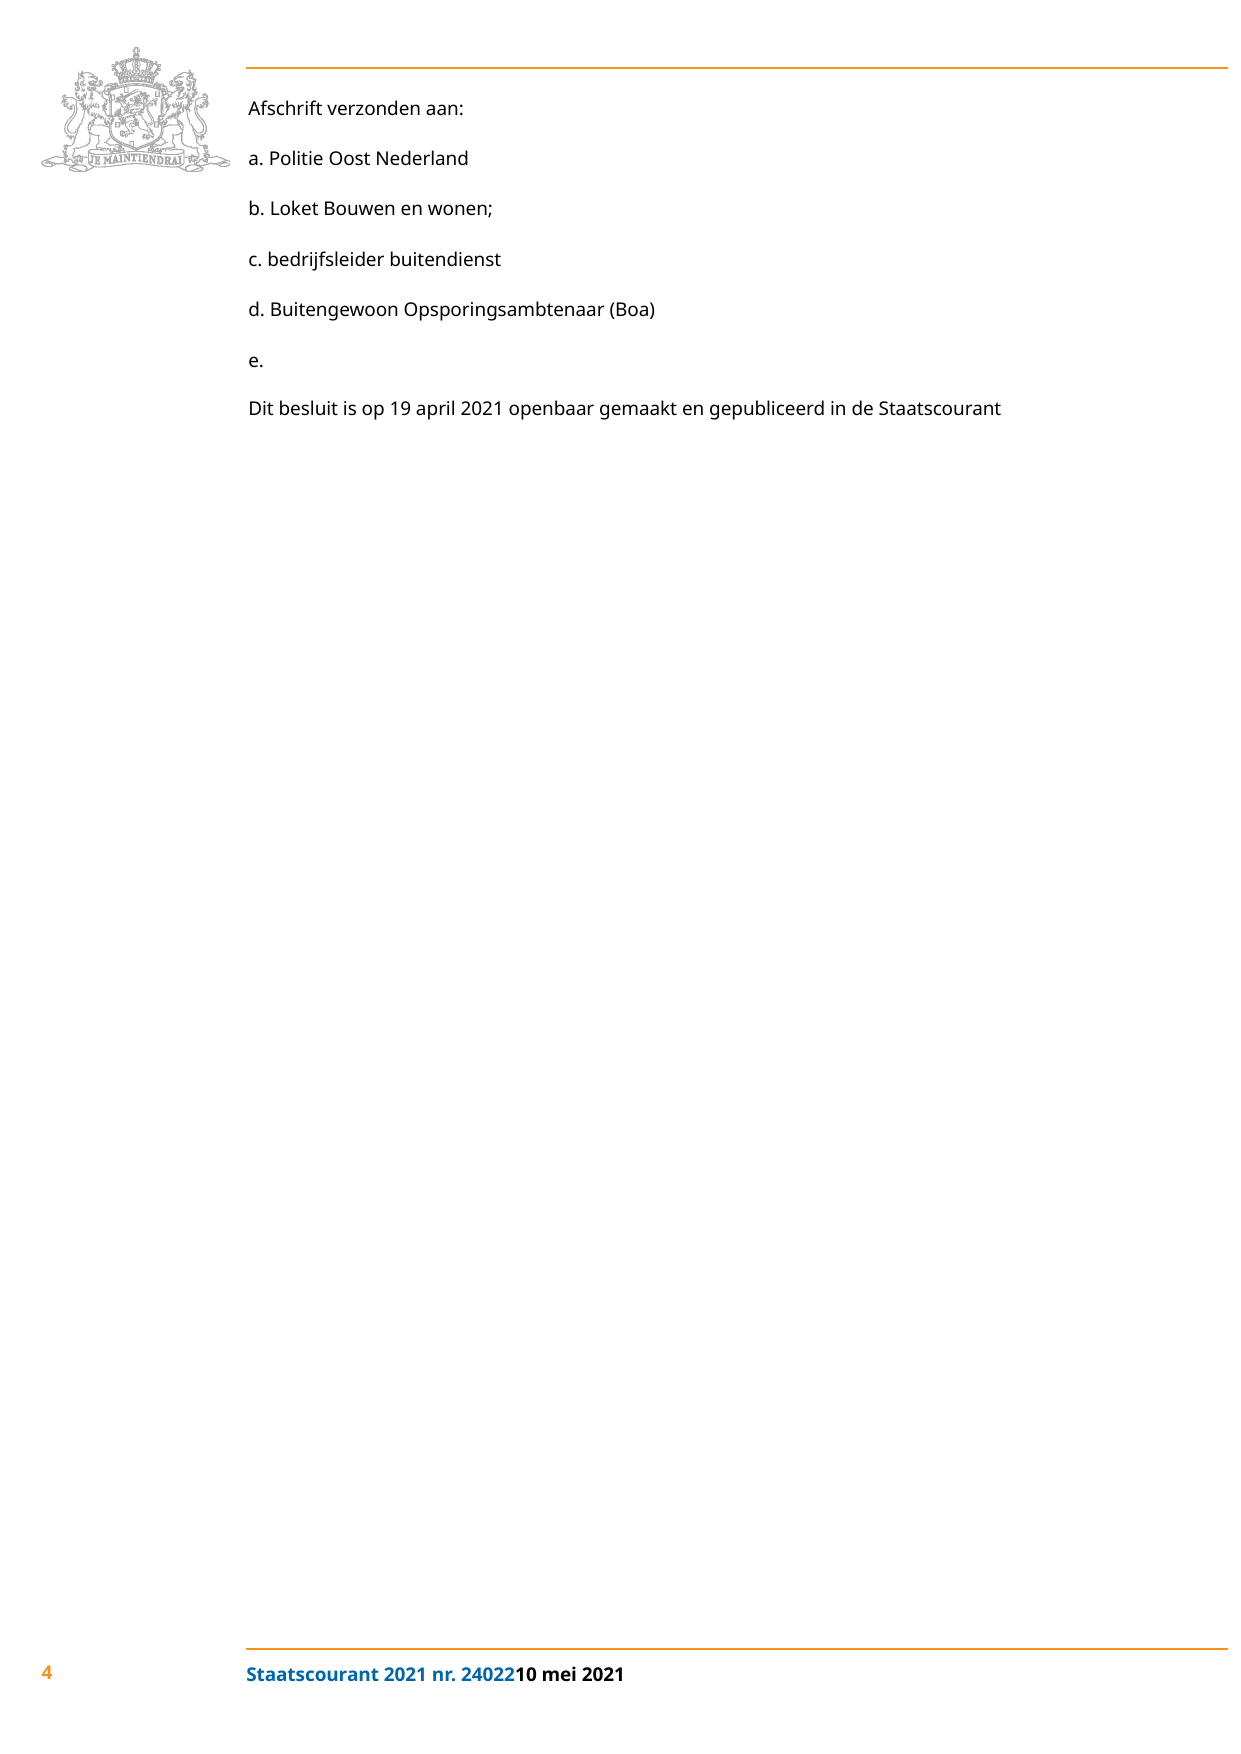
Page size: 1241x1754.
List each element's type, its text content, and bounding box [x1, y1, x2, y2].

picture [41, 47, 231, 172]
text Afschrift verzonden aan: [248, 95, 1152, 121]
text e. [248, 347, 1152, 373]
text b. Loket Bouwen en wonen; [248, 196, 1152, 221]
text a. Politie Oost Nederland [248, 145, 1152, 171]
text c. bedrijfsleider buitendienst [248, 246, 1152, 272]
text d. Buitengewoon Opsporingsambtenaar (Boa) [248, 296, 1152, 322]
text Dit besluit is op 19 april 2021 openbaar gemaakt en gepubliceerd in de Staatscourant [248, 395, 1152, 420]
